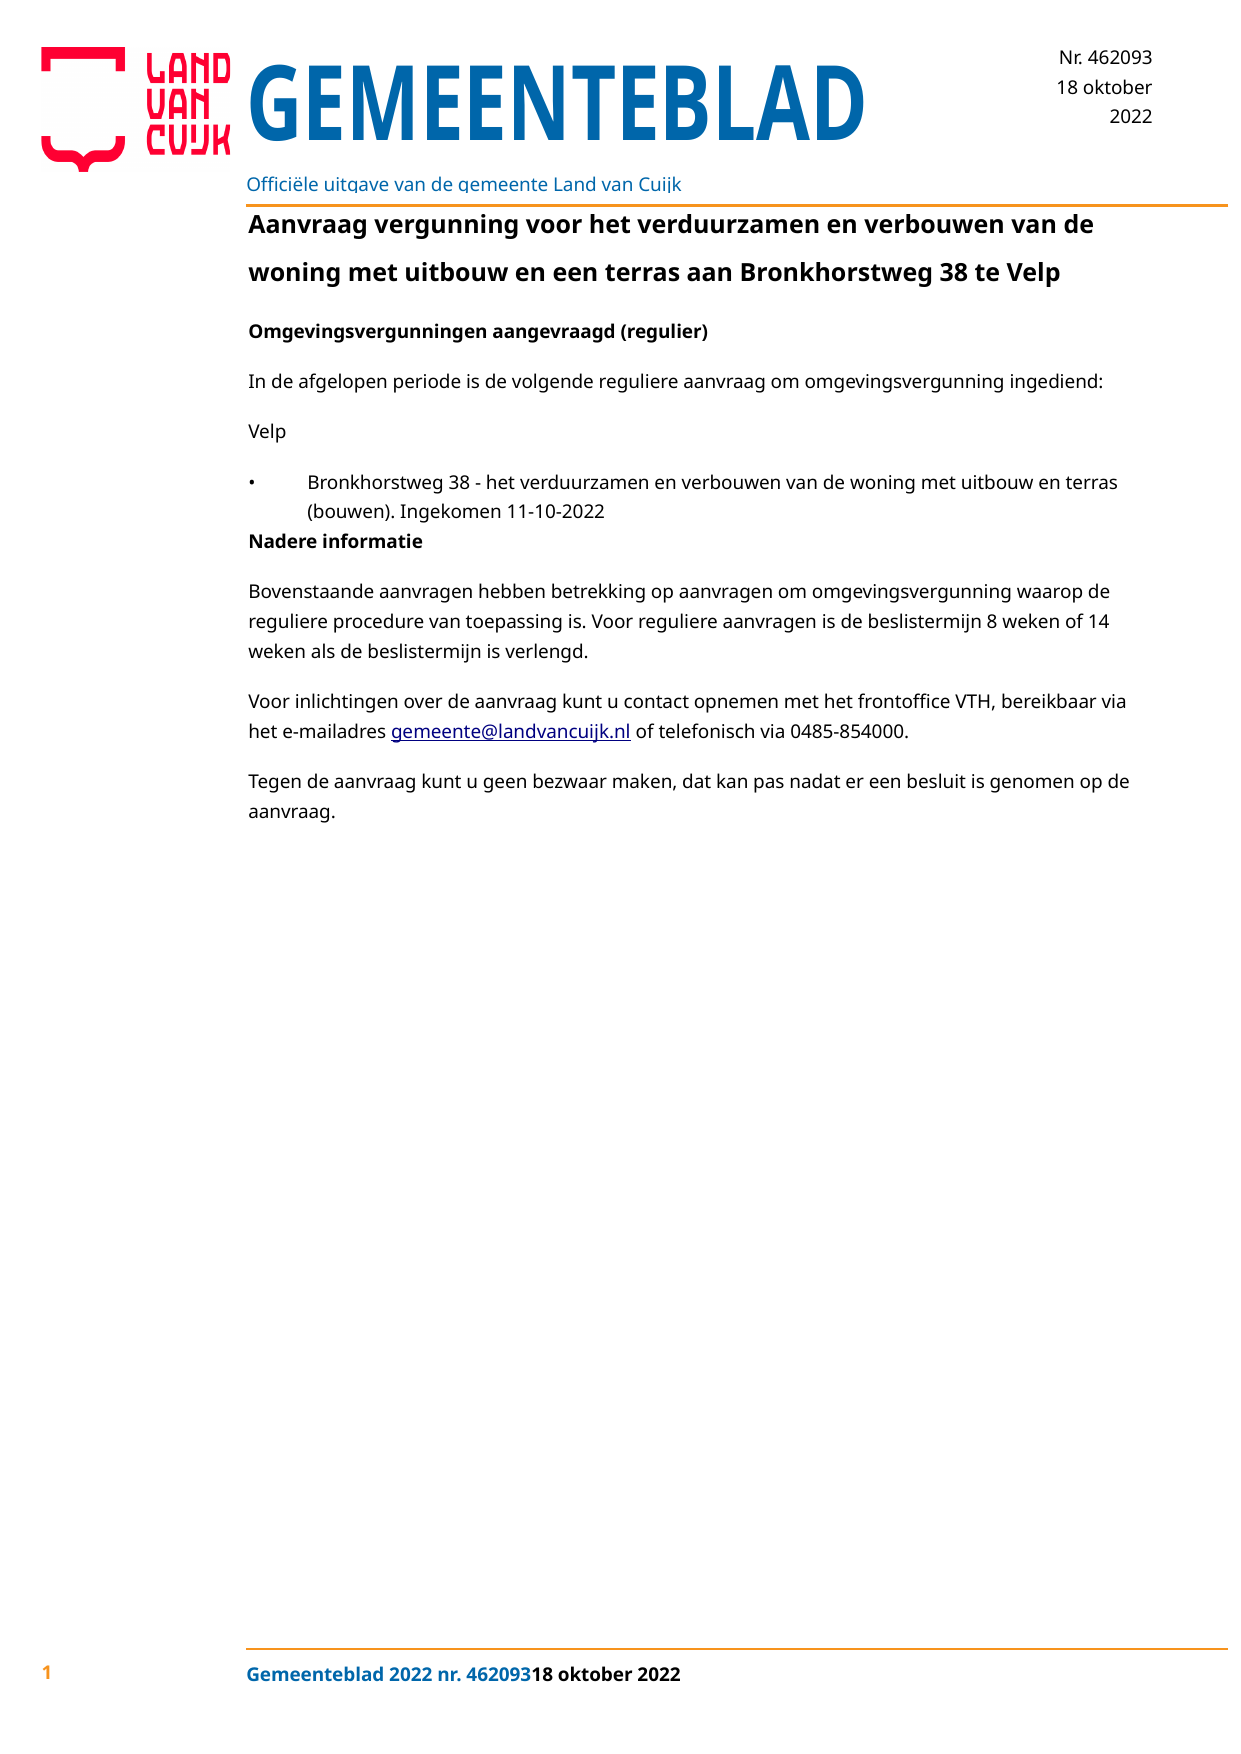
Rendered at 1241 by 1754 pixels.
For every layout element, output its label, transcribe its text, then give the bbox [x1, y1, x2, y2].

text In de afgelopen periode is de volgende reguliere aanvraag om omgevingsvergunning ingediend: [248, 368, 1152, 394]
text Voor inlichtingen over de aanvraag kunt u contact opnemen met het frontoffice VTH, bereikbaar via het e-mailadres gemeente@landvancuijk.nl of telefonisch via 0485-854000. [248, 688, 1152, 744]
text Nadere informatie [248, 528, 1152, 554]
text Aanvraag vergunning voor het verduurzamen en verbouwen van de woning met uitbouw en een terras aan Bronkhorstweg 38 te Velp [248, 207, 1152, 288]
picture [41, 47, 231, 172]
text Tegen de aanvraag kunt u geen bezwaar maken, dat kan pas nadat er een besluit is genomen op de aanvraag. [248, 768, 1152, 824]
text Bovenstaande aanvragen hebben betrekking op aanvragen om omgevingsvergunning waarop de reguliere procedure van toepassing is. Voor reguliere aanvragen is de beslistermijn 8 weken of 14 weken als de beslistermijn is verlengd. [248, 579, 1152, 664]
list Bronkhorstweg 38 - het verduurzamen en verbouwen van de woning met uitbouw en terras (bouwen). Ingekomen 11-10-2022 [248, 469, 1152, 524]
text Omgevingsvergunningen aangevraagd (regulier) [248, 318, 1152, 344]
text Velp [248, 419, 1152, 444]
